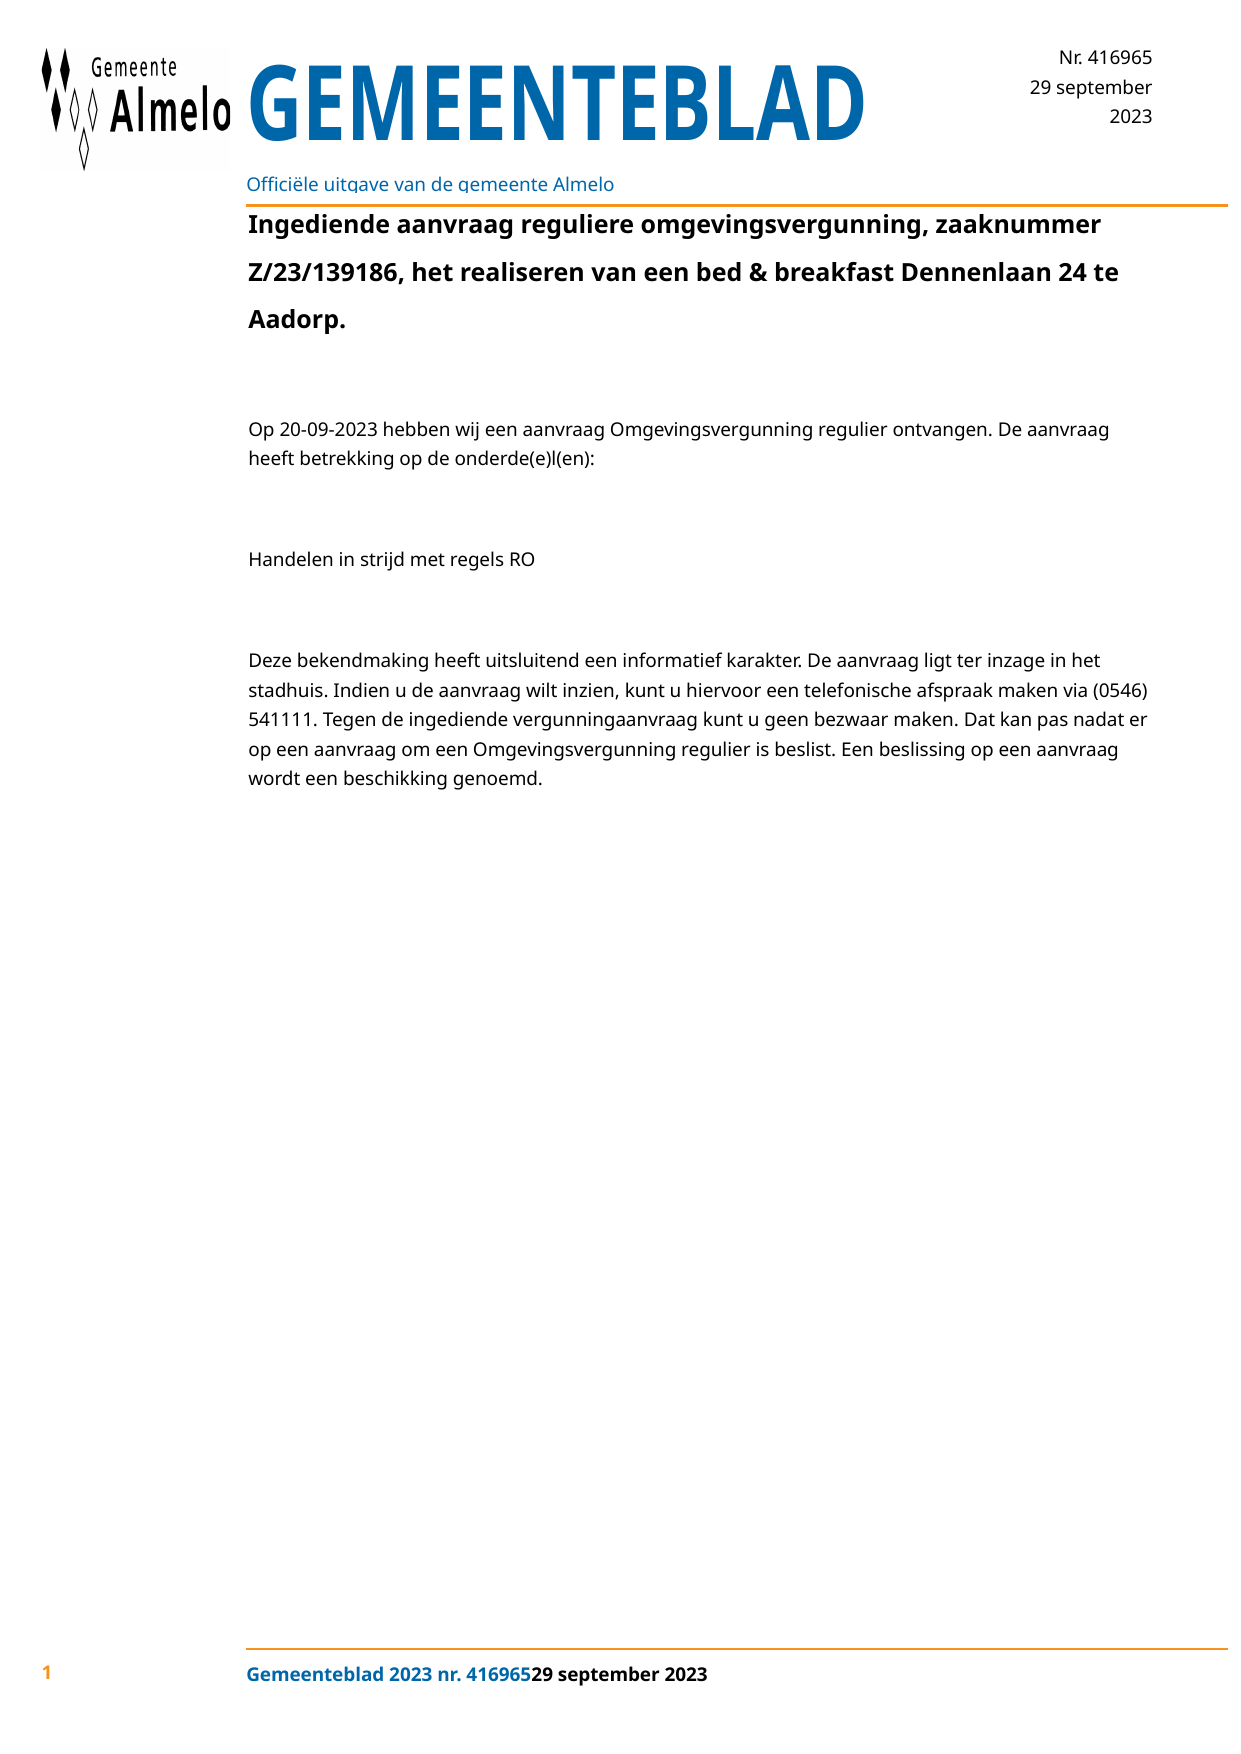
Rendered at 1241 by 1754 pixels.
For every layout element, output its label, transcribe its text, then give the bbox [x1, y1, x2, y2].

text Handelen in strijd met regels RO [248, 546, 1152, 572]
text Op 20-09-2023 hebben wij een aanvraag Omgevingsvergunning regulier ontvangen. De aanvraag heeft betrekking op de onderde(e)l(en): [248, 416, 1152, 471]
picture [41, 47, 231, 172]
text Ingediende aanvraag reguliere omgevingsvergunning, zaaknummer Z/23/139186, het realiseren van een bed & breakfast Dennenlaan 24 te Aadorp. [248, 207, 1152, 336]
text Deze bekendmaking heeft uitsluitend een informatief karakter. De aanvraag ligt ter inzage in het stadhuis. Indien u de aanvraag wilt inzien, kunt u hiervoor een telefonische afspraak maken via (0546) 541111. Tegen de ingediende vergunningaanvraag kunt u geen bezwaar maken. Dat kan pas nadat er op een aanvraag om een Omgevingsvergunning regulier is beslist. Een beslissing op een aanvraag wordt een beschikking genoemd. [248, 647, 1152, 791]
